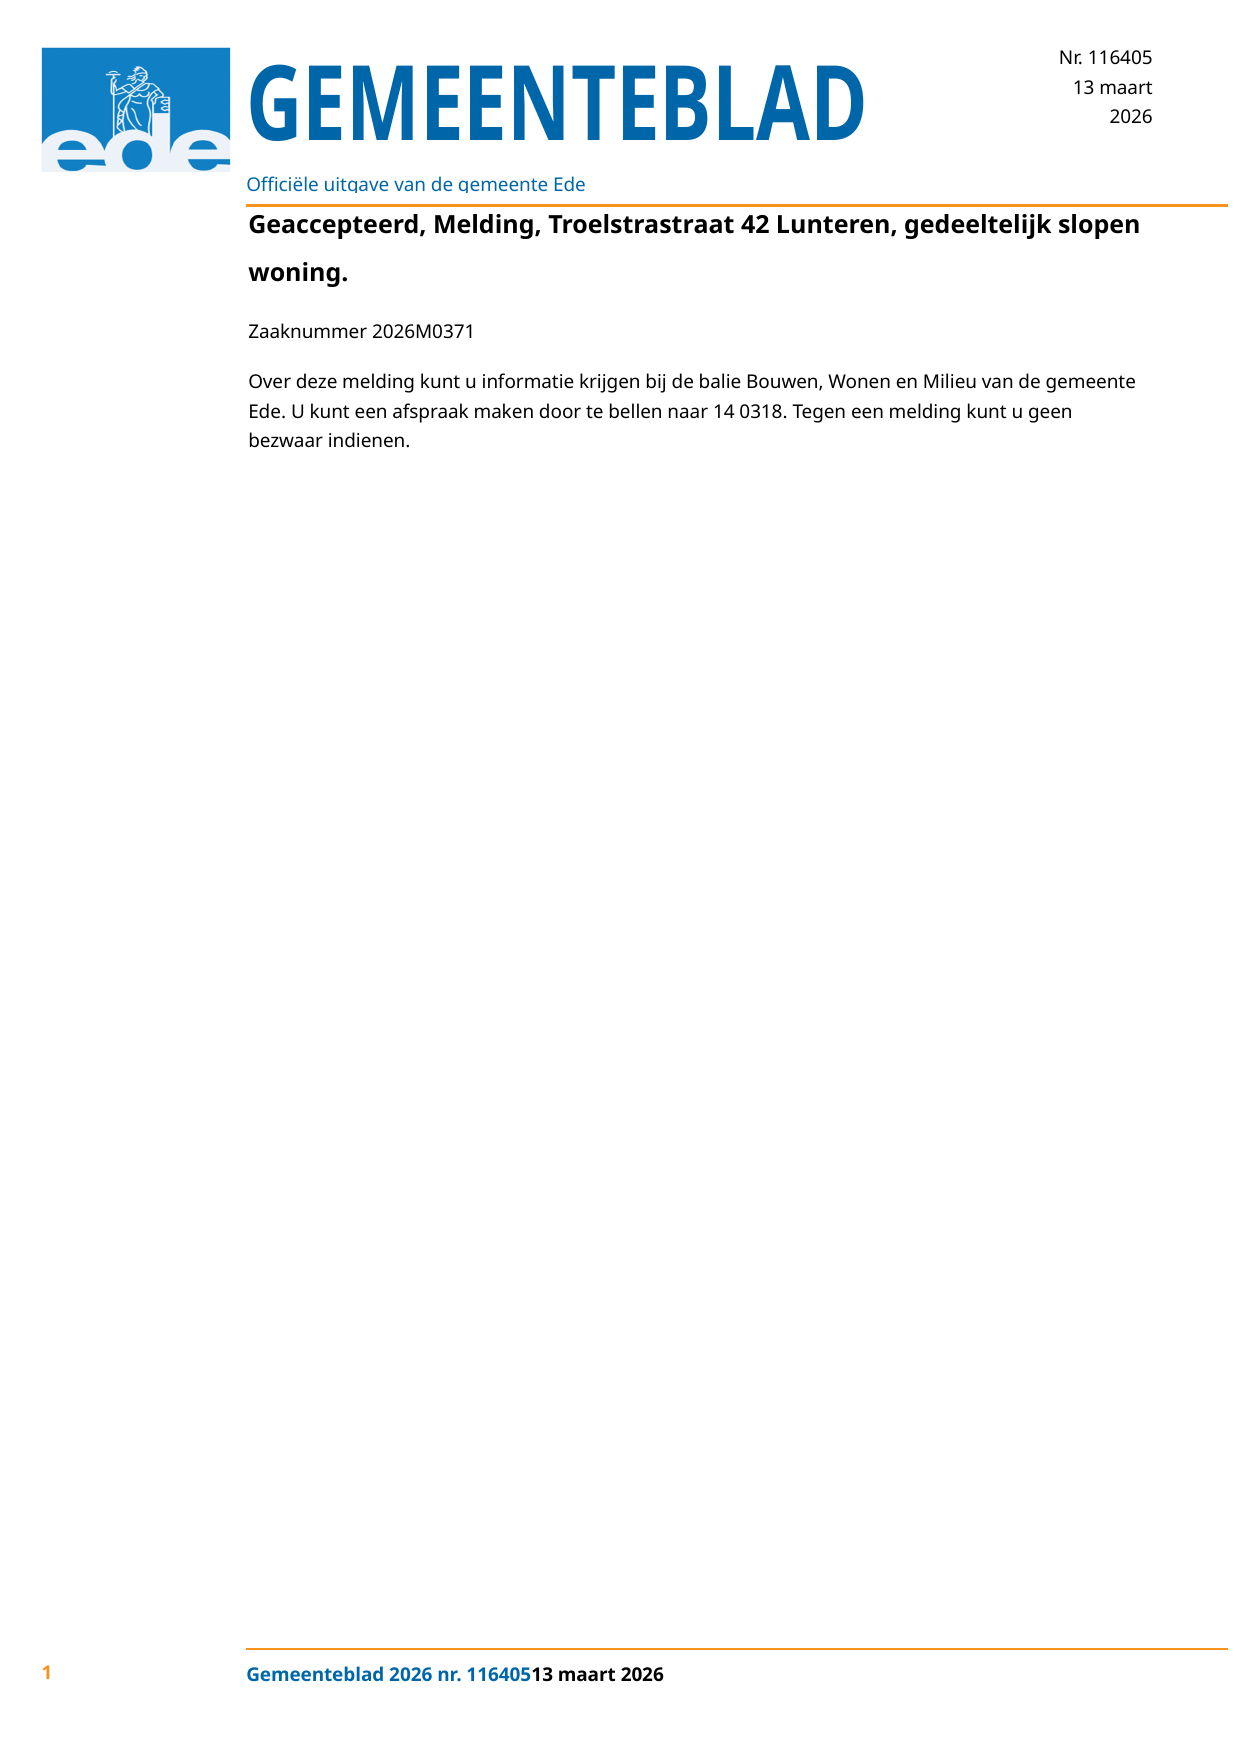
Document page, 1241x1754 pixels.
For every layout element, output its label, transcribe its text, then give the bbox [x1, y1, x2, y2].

text Over deze melding kunt u informatie krijgen bij de balie Bouwen, Wonen en Milieu van de gemeente Ede. U kunt een afspraak maken door te bellen naar 14 0318. Tegen een melding kunt u geen bezwaar indienen. [248, 368, 1152, 453]
text Zaaknummer 2026M0371 [248, 318, 1152, 344]
picture [41, 47, 231, 172]
text Geaccepteerd, Melding, Troelstrastraat 42 Lunteren, gedeeltelijk slopen woning. [248, 207, 1152, 288]
